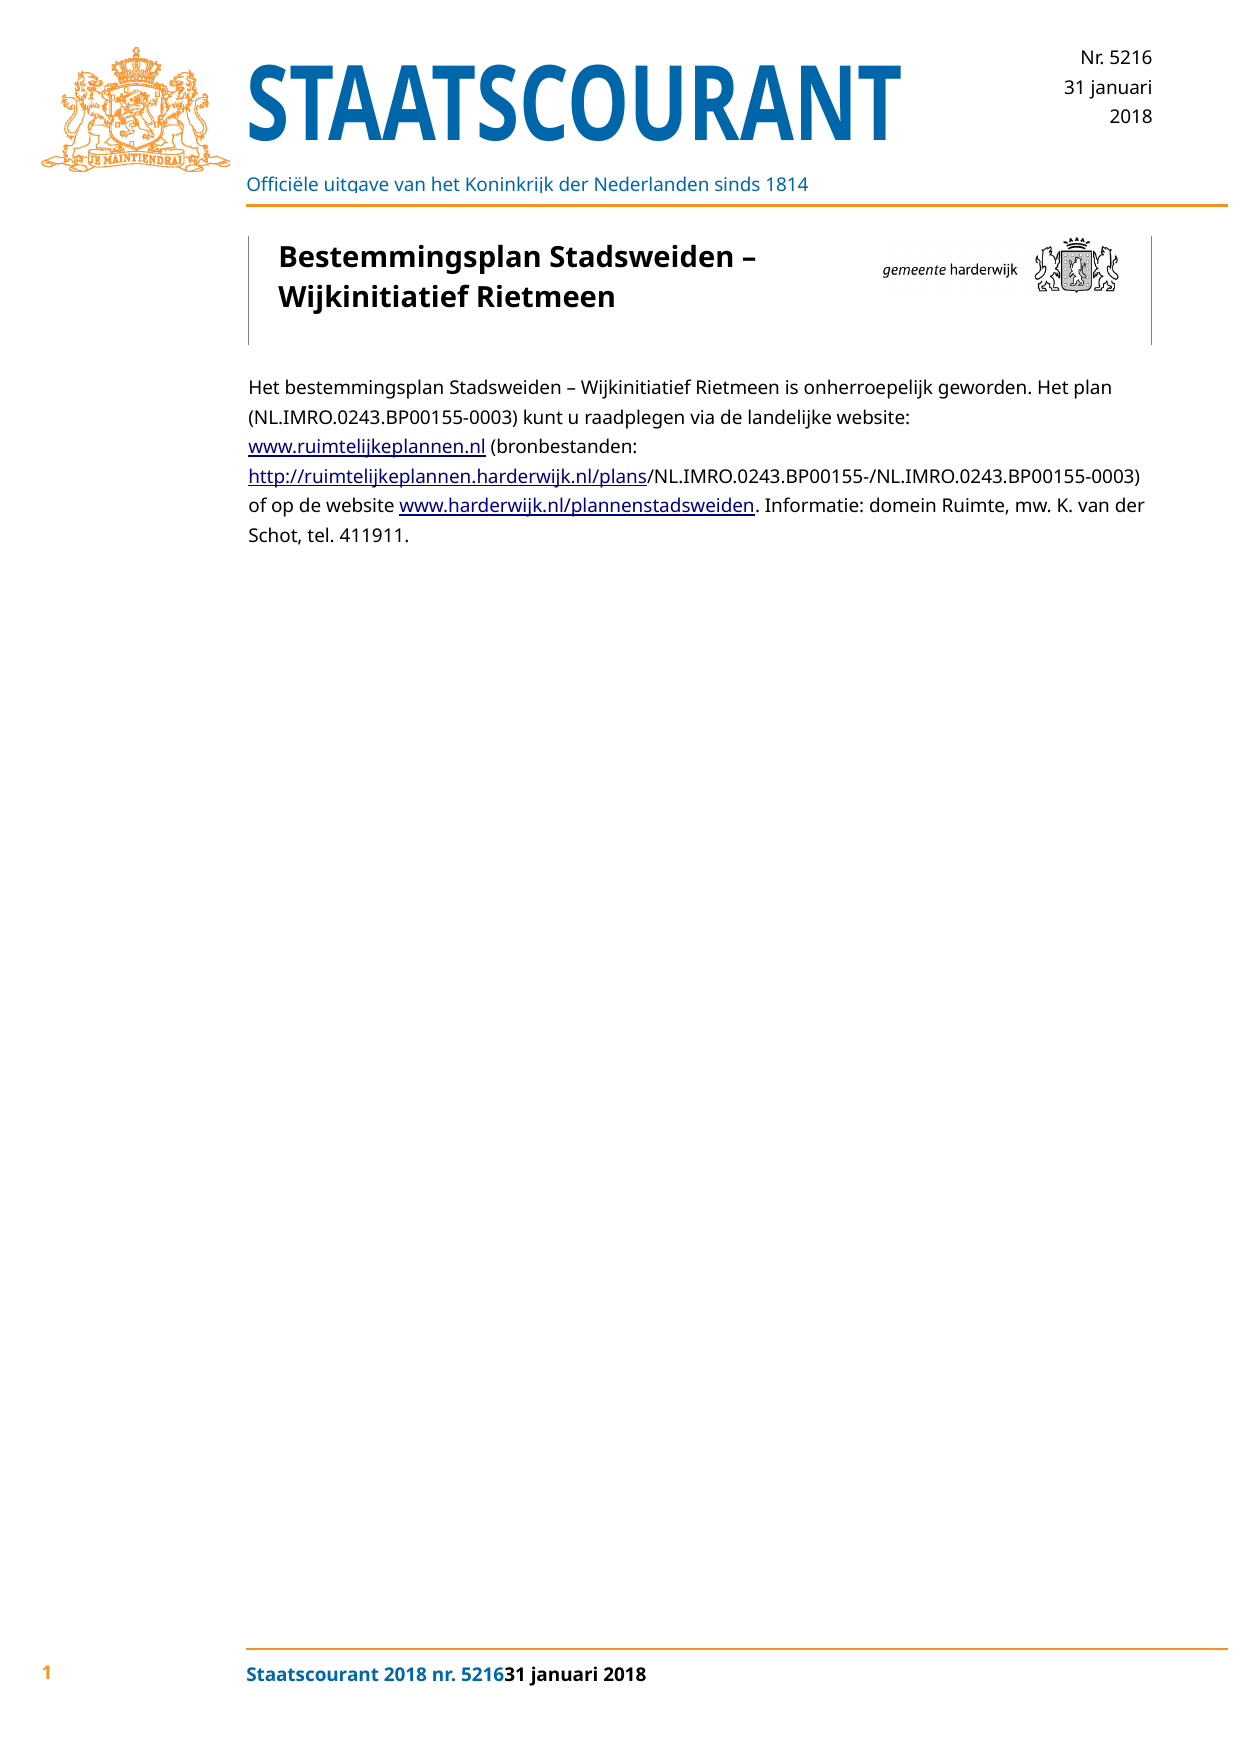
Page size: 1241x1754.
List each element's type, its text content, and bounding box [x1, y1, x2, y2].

picture [41, 47, 231, 172]
table_header Bestemmingsplan Stadsweiden – Wijkinitiatief Rietmeen [249, 236, 850, 345]
table_header [850, 236, 1151, 345]
picture [882, 236, 1119, 295]
text Het bestemmingsplan Stadsweiden – Wijkinitiatief Rietmeen is onherroepelijk geworden. Het plan (NL.IMRO.0243.BP00155-0003) kunt u raadplegen via de landelijke website: www.ruimtelijkeplannen.nl (bronbestanden: http://ruimtelijkeplannen.harderwijk.nl/plans/NL.IMRO.0243.BP00155-/NL.IMRO.0243.BP00155-0003) of op de website www.harderwijk.nl/plannenstadsweiden. Informatie: domein Ruimte, mw. K. van der Schot, tel. 411911. [248, 374, 1152, 548]
